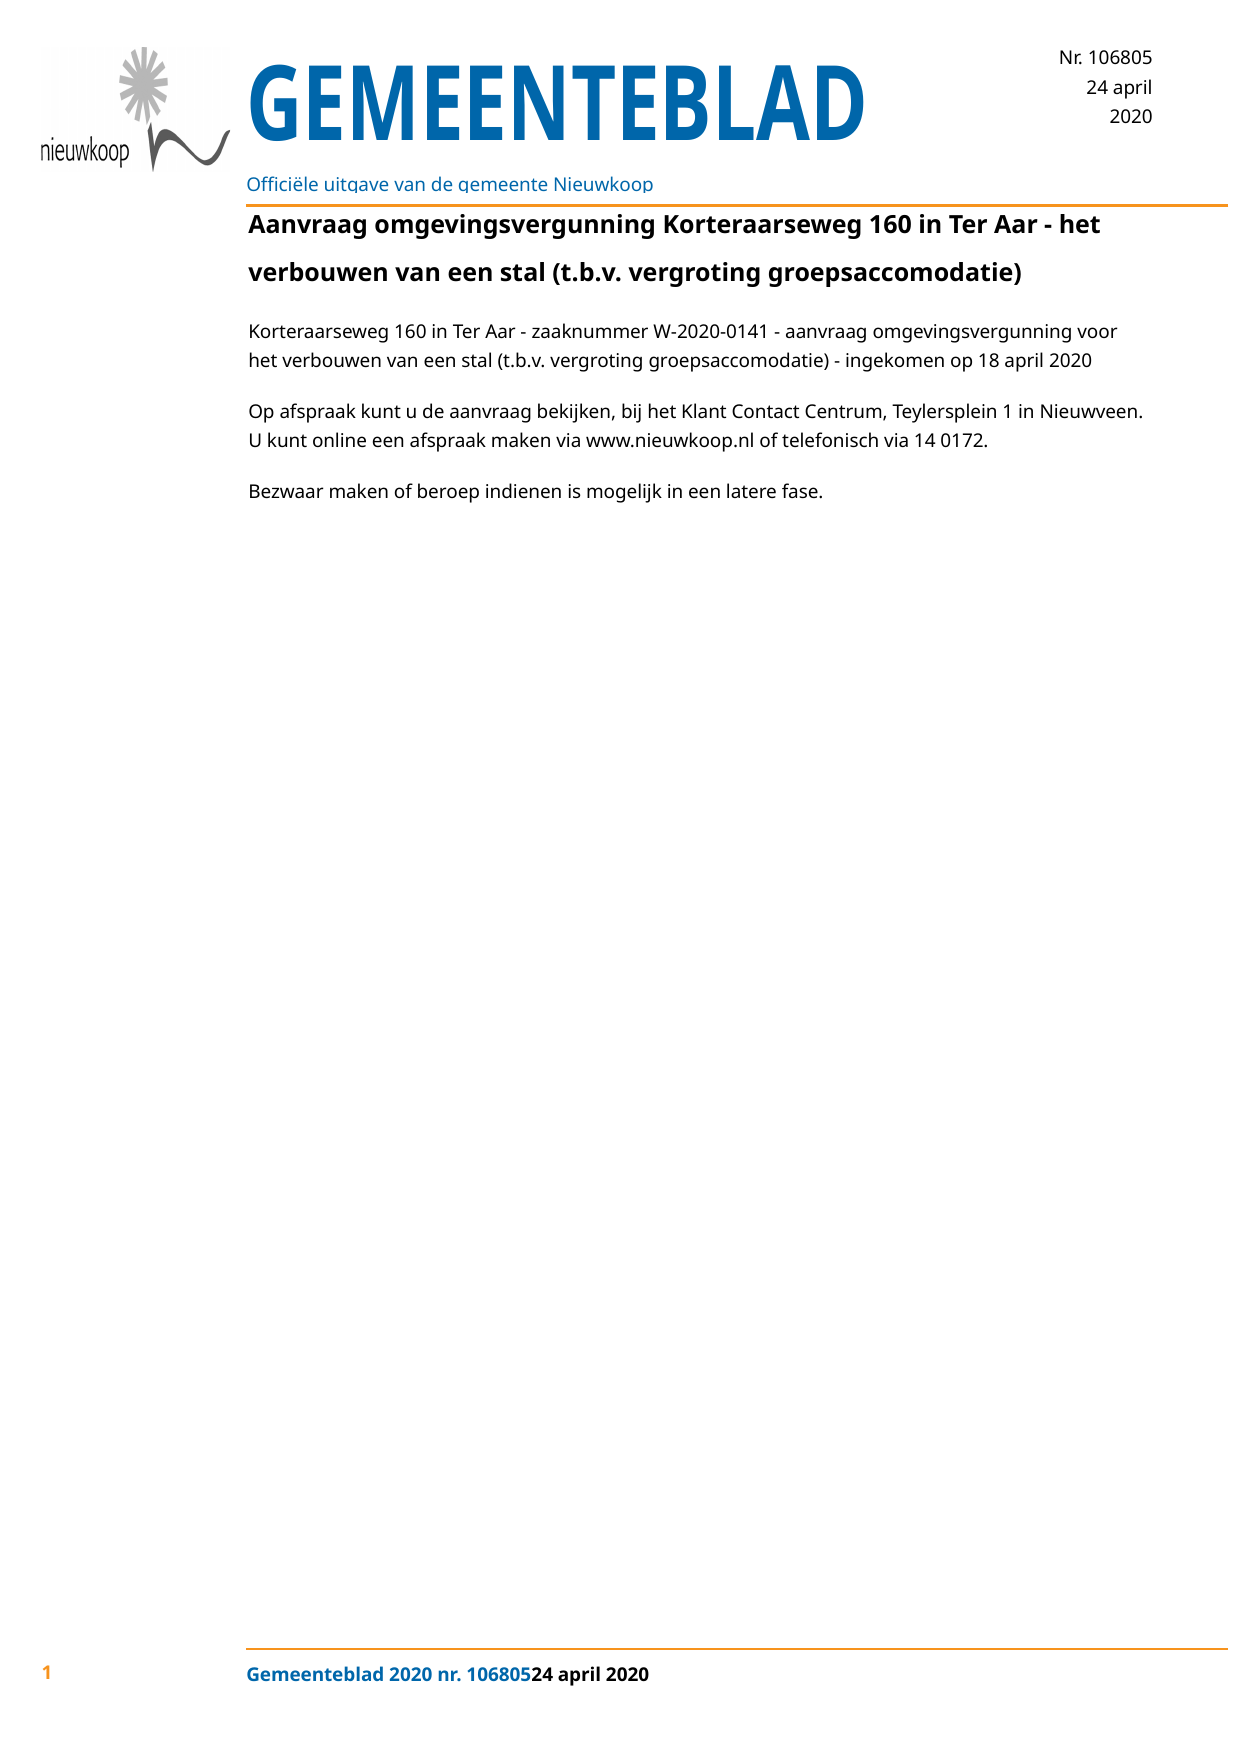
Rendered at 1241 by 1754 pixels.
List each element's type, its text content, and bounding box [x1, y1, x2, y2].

text Bezwaar maken of beroep indienen is mogelijk in een latere fase. [248, 478, 1152, 504]
text Korteraarseweg 160 in Ter Aar - zaaknummer W-2020-0141 - aanvraag omgevingsvergunning voor het verbouwen van een stal (t.b.v. vergroting groepsaccomodatie) - ingekomen op 18 april 2020 [248, 318, 1152, 373]
text Op afspraak kunt u de aanvraag bekijken, bij het Klant Contact Centrum, Teylersplein 1 in Nieuwveen. U kunt online een afspraak maken via www.nieuwkoop.nl of telefonisch via 14 0172. [248, 398, 1152, 453]
picture [41, 47, 231, 172]
text Aanvraag omgevingsvergunning Korteraarseweg 160 in Ter Aar - het verbouwen van een stal (t.b.v. vergroting groepsaccomodatie) [248, 207, 1152, 288]
